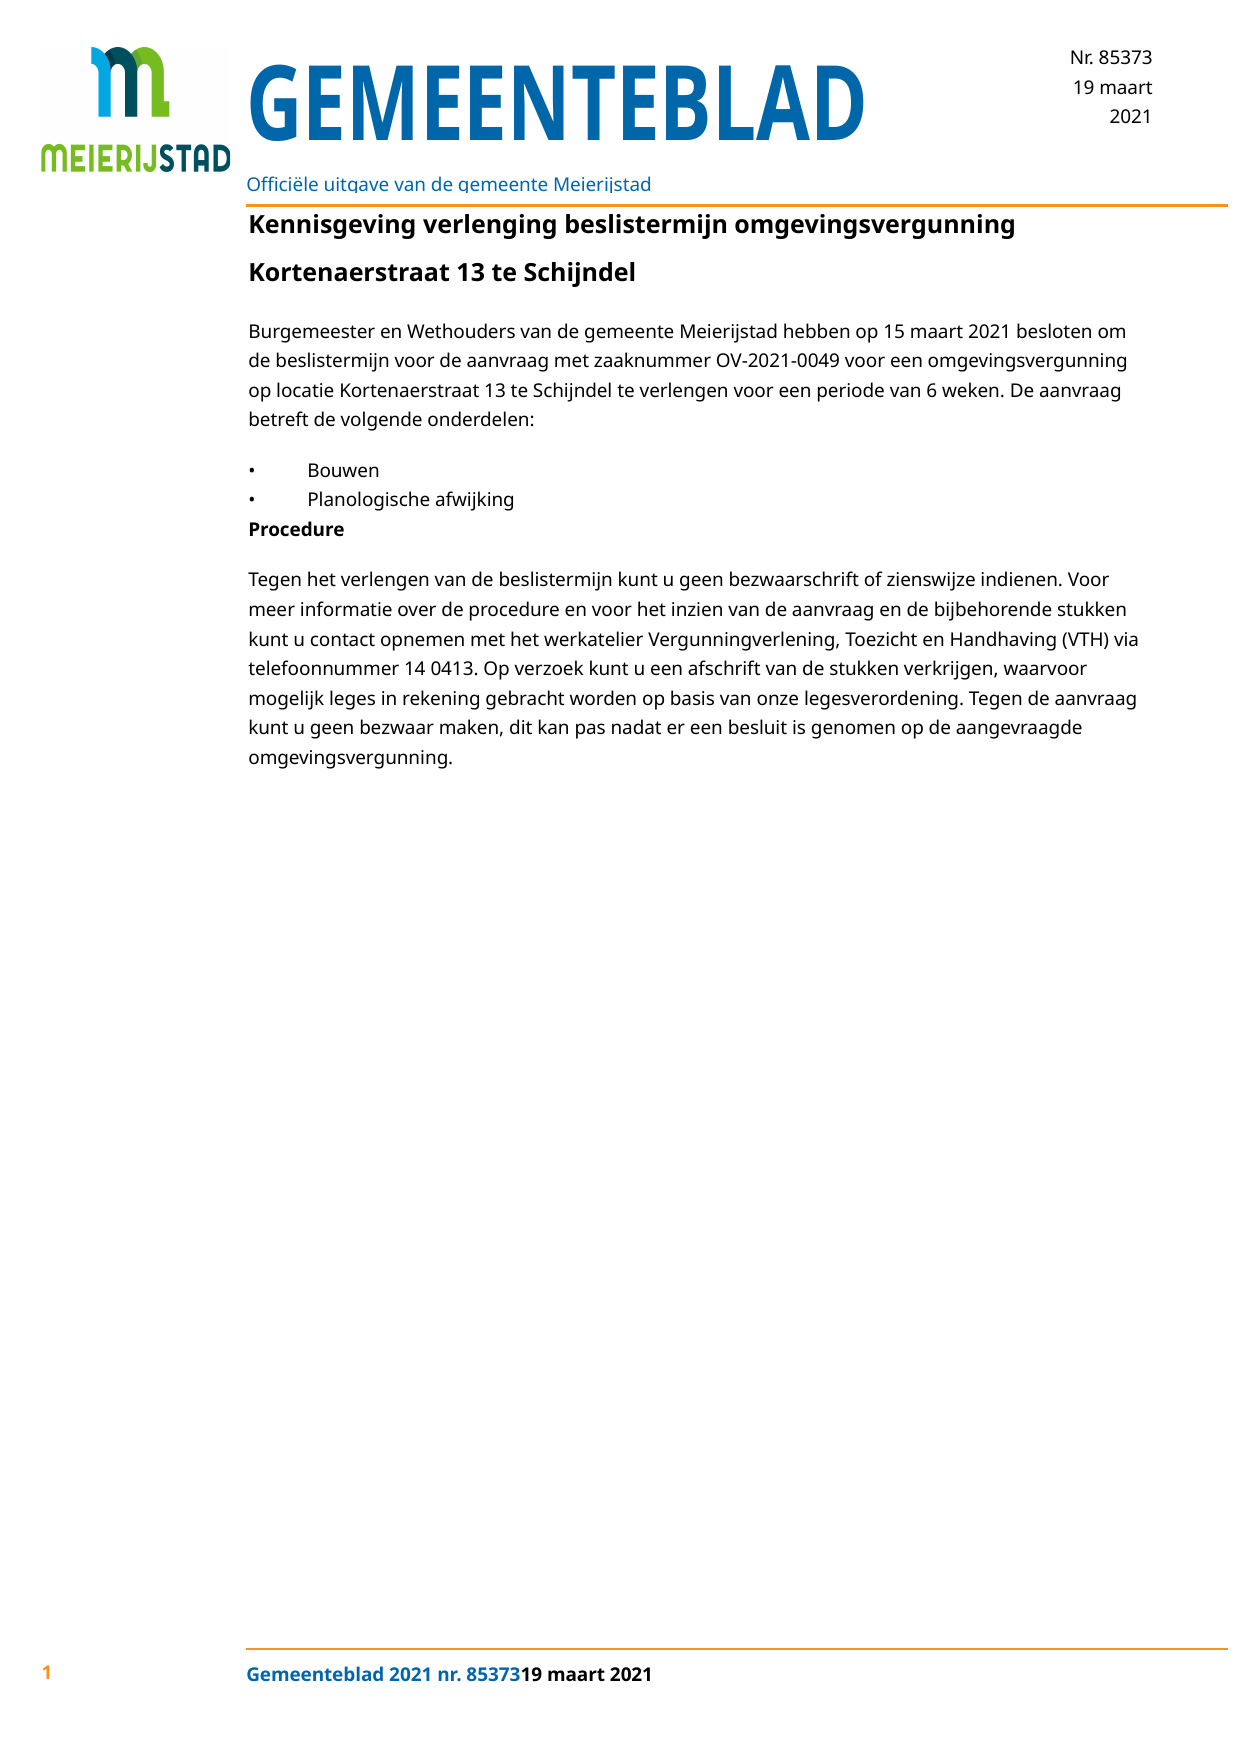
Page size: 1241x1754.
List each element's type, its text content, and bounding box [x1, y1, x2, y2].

list Planologische afwijking [248, 487, 1152, 512]
text Tegen het verlengen van de beslistermijn kunt u geen bezwaarschrift of zienswijze indienen. Voor meer informatie over de procedure en voor het inzien van de aanvraag en de bijbehorende stukken kunt u contact opnemen met het werkatelier Vergunningverlening, Toezicht en Handhaving (VTH) via telefoonnummer 14 0413. Op verzoek kunt u een afschrift van de stukken verkrijgen, waarvoor mogelijk leges in rekening gebracht worden op basis van onze legesverordening. Tegen de aanvraag kunt u geen bezwaar maken, dit kan pas nadat er een besluit is genomen op de aangevraagde omgevingsvergunning. [248, 567, 1152, 770]
list Bouwen [248, 457, 1152, 483]
text Kennisgeving verlenging beslistermijn omgevingsvergunning Kortenaerstraat 13 te Schijndel [248, 207, 1152, 288]
text Burgemeester en Wethouders van de gemeente Meierijstad hebben op 15 maart 2021 besloten om de beslistermijn voor de aanvraag met zaaknummer OV-2021-0049 voor een omgevingsvergunning op locatie Kortenaerstraat 13 te Schijndel te verlengen voor een periode van 6 weken. De aanvraag betreft de volgende onderdelen: [248, 318, 1152, 432]
picture [41, 47, 231, 172]
text Procedure [248, 516, 1152, 542]
